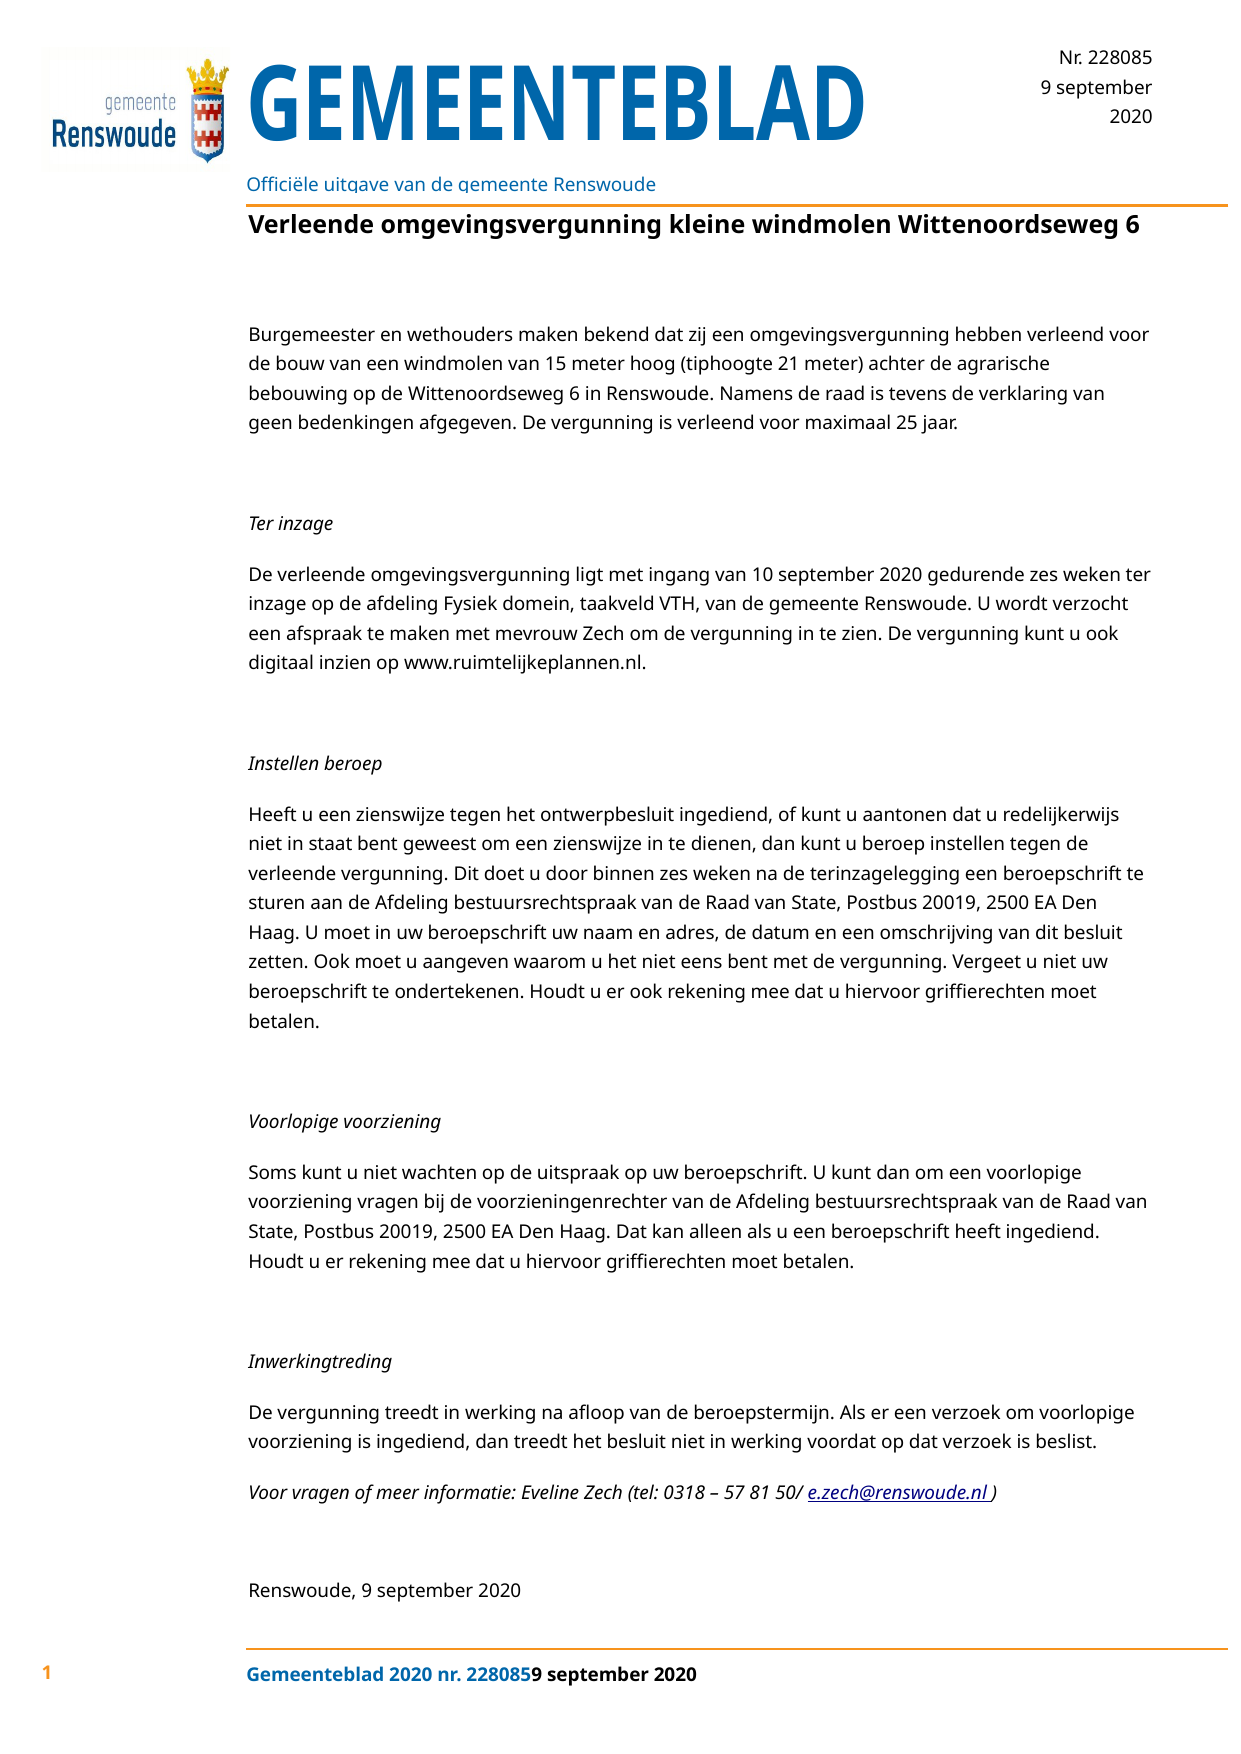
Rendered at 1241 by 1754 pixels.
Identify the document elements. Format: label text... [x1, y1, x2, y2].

text Inwerkingtreding [248, 1349, 1152, 1374]
text Soms kunt u niet wachten op de uitspraak op uw beroepschrift. U kunt dan om een voorlopige voorziening vragen bij de voorzieningenrechter van de Afdeling bestuursrechtspraak van de Raad van State, Postbus 20019, 2500 EA Den Haag. Dat kan alleen als u een beroepschrift heeft ingediend. Houdt u er rekening mee dat u hiervoor griffierechten moet betalen. [248, 1159, 1152, 1273]
text Burgemeester en wethouders maken bekend dat zij een omgevingsvergunning hebben verleend voor de bouw van een windmolen van 15 meter hoog (tiphoogte 21 meter) achter de agrarische bebouwing op de Wittenoordseweg 6 in Renswoude. Namens de raad is tevens de verklaring van geen bedenkingen afgegeven. De vergunning is verleend voor maximaal 25 jaar. [248, 321, 1152, 435]
text Verleende omgevingsvergunning kleine windmolen Wittenoordseweg 6 [248, 207, 1152, 241]
text De verleende omgevingsvergunning ligt met ingang van 10 september 2020 gedurende zes weken ter inzage op de afdeling Fysiek domein, taakveld VTH, van de gemeente Renswoude. U wordt verzocht een afspraak te maken met mevrouw Zech om de vergunning in te zien. De vergunning kunt u ook digitaal inzien op www.ruimtelijkeplannen.nl. [248, 561, 1152, 675]
picture [41, 47, 231, 172]
text De vergunning treedt in werking na afloop van de beroepstermijn. Als er een verzoek om voorlopige voorziening is ingediend, dan treedt het besluit niet in werking voordat op dat verzoek is beslist. [248, 1399, 1152, 1454]
text Voor vragen of meer informatie: Eveline Zech (tel: 0318 – 57 81 50/ e.zech@renswoude.nl ) [248, 1479, 1152, 1505]
text Instellen beroep [248, 750, 1152, 776]
text Renswoude, 9 september 2020 [248, 1577, 1152, 1603]
text Voorlopige voorziening [248, 1109, 1152, 1134]
text Ter inzage [248, 510, 1152, 536]
text Heeft u een zienswijze tegen het ontwerpbesluit ingediend, of kunt u aantonen dat u redelijkerwijs niet in staat bent geweest om een zienswijze in te dienen, dan kunt u beroep instellen tegen de verleende vergunning. Dit doet u door binnen zes weken na de terinzagelegging een beroepschrift te sturen aan de Afdeling bestuursrechtspraak van de Raad van State, Postbus 20019, 2500 EA Den Haag. U moet in uw beroepschrift uw naam en adres, de datum en een omschrijving van dit besluit zetten. Ook moet u aangeven waarom u het niet eens bent met de vergunning. Vergeet u niet uw beroepschrift te ondertekenen. Houdt u er ook rekening mee dat u hiervoor griffierechten moet betalen. [248, 801, 1152, 1033]
